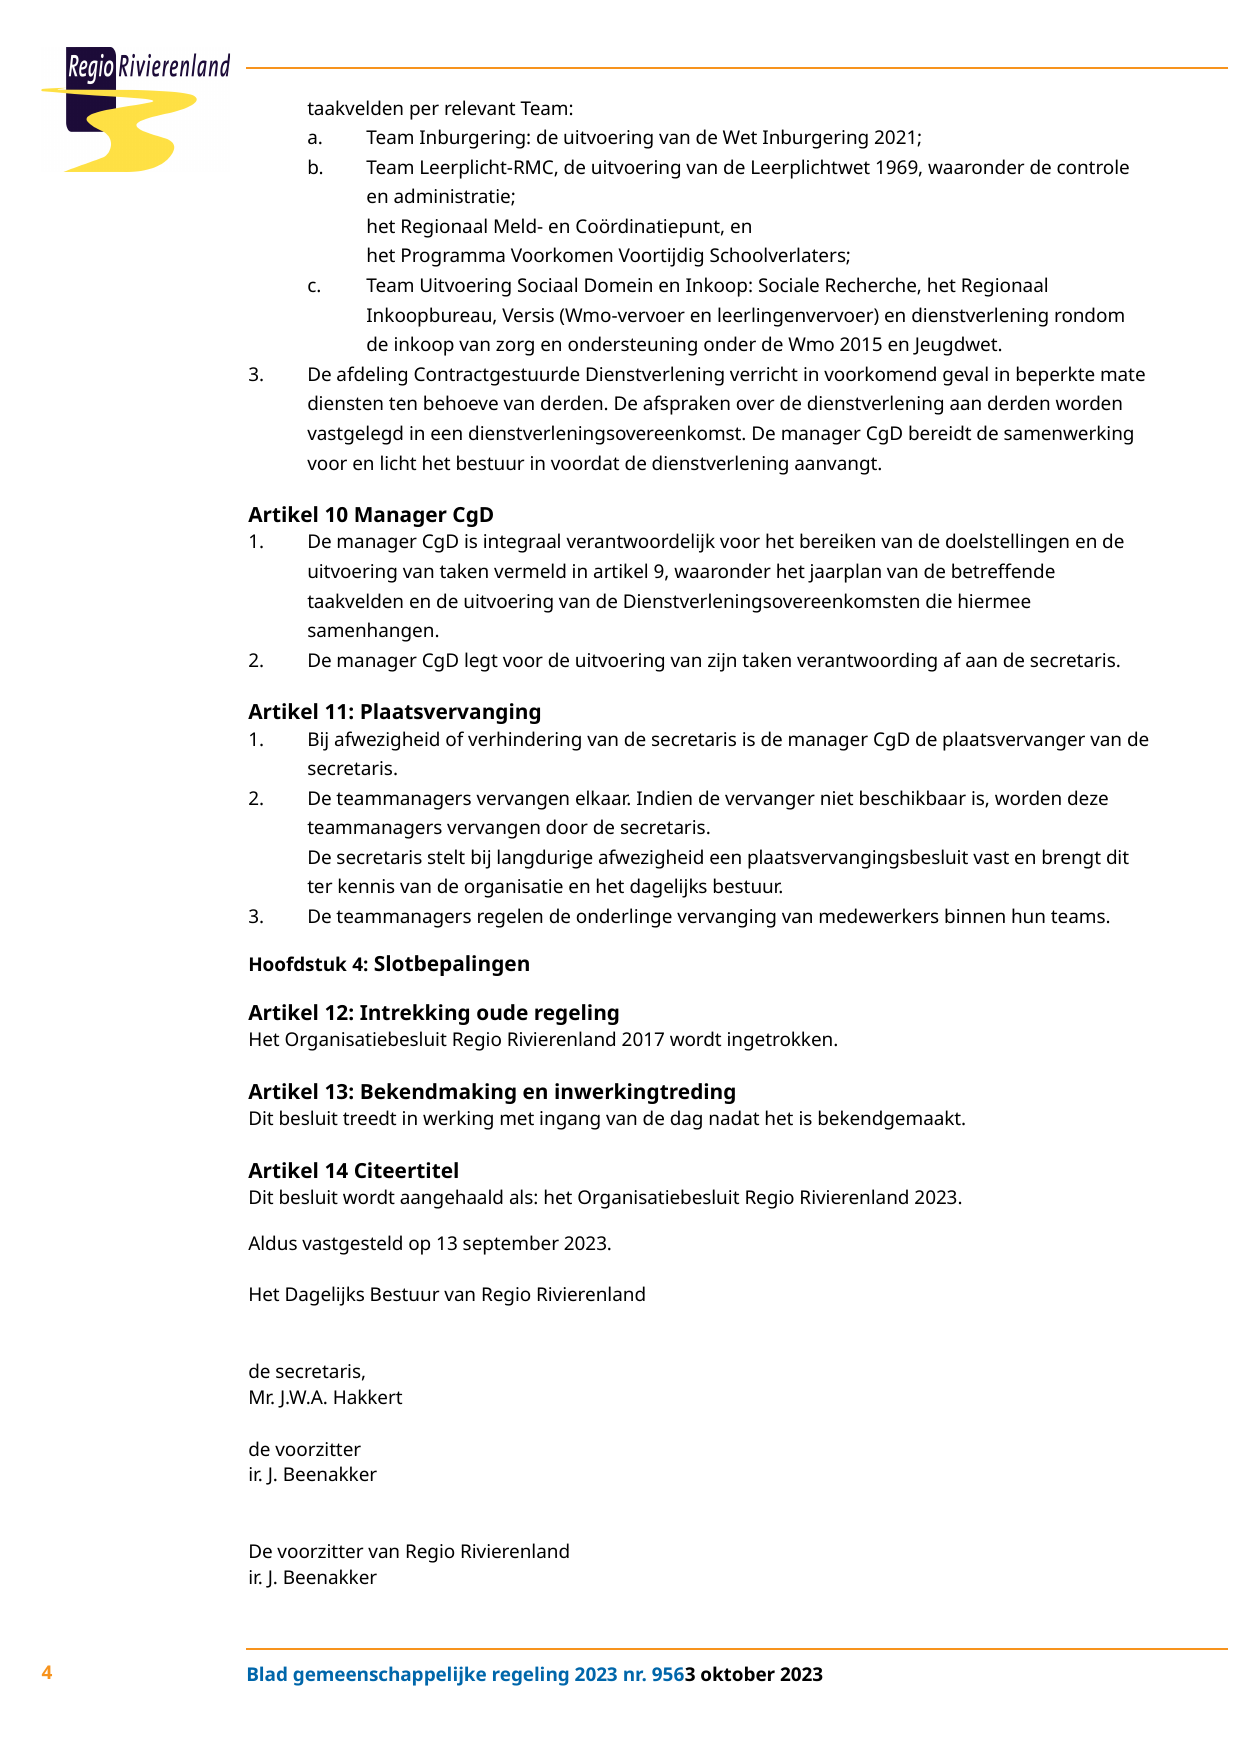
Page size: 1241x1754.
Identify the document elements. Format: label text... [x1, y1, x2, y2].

list taakvelden per relevant Team: [248, 95, 1152, 121]
list De manager CgD legt voor de uitvoering van zijn taken verantwoording af aan de secretaris. [248, 647, 1152, 673]
text ir. J. Beenakker [248, 1462, 1152, 1487]
text Artikel 13: Bekendmaking en inwerkingtreding [248, 1077, 1152, 1106]
text Artikel 11: Plaatsvervanging [248, 697, 1152, 726]
list Team Uitvoering Sociaal Domein en Inkoop: Sociale Recherche, het Regionaal Inkoopbureau, Versis (Wmo-vervoer en leerlingenvervoer) en dienstverlening rondom de inkoop van zorg en ondersteuning onder de Wmo 2015 en Jeugdwet. [307, 272, 1152, 357]
text Artikel 12: Intrekking oude regeling [248, 998, 1152, 1027]
text Artikel 14 Citeertitel [248, 1156, 1152, 1184]
list De secretaris stelt bij langdurige afwezigheid een plaatsvervangingsbesluit vast en brengt dit ter kennis van de organisatie en het dagelijks bestuur. [248, 844, 1152, 899]
list De manager CgD is integraal verantwoordelijk voor het bereiken van de doelstellingen en de uitvoering van taken vermeld in artikel 9, waaronder het jaarplan van de betreffende taakvelden en de uitvoering van de Dienstverleningsovereenkomsten die hiermee samenhangen. [248, 529, 1152, 643]
text de secretaris, [248, 1359, 1152, 1384]
list het Programma Voorkomen Voortijdig Schoolverlaters; [307, 243, 1152, 268]
list De afdeling Contractgestuurde Dienstverlening verricht in voorkomend geval in beperkte mate diensten ten behoeve van derden. De afspraken over de dienstverlening aan derden worden vastgelegd in een dienstverleningsovereenkomst. De manager CgD bereidt de samenwerking voor en licht het bestuur in voordat de dienstverlening aanvangt. [248, 361, 1152, 476]
picture [41, 47, 231, 172]
list Bij afwezigheid of verhindering van de secretaris is de manager CgD de plaatsvervanger van de secretaris. [248, 726, 1152, 781]
text Het Dagelijks Bestuur van Regio Rivierenland [248, 1281, 1152, 1307]
list Team Inburgering: de uitvoering van de Wet Inburgering 2021; [307, 124, 1152, 150]
text Mr. J.W.A. Hakkert [248, 1384, 1152, 1410]
text ir. J. Beenakker [248, 1564, 1152, 1590]
text Dit besluit treedt in werking met ingang van de dag nadat het is bekendgemaakt. [248, 1106, 1152, 1131]
list De teammanagers regelen de onderlinge vervanging van medewerkers binnen hun teams. [248, 903, 1152, 929]
text De voorzitter van Regio Rivierenland [248, 1539, 1152, 1564]
list De teammanagers vervangen elkaar. Indien de vervanger niet beschikbaar is, worden deze teammanagers vervangen door de secretaris. [248, 785, 1152, 840]
text Aldus vastgesteld op 13 september 2023. [248, 1230, 1152, 1256]
text Dit besluit wordt aangehaald als: het Organisatiebesluit Regio Rivierenland 2023. [248, 1184, 1152, 1210]
list Team Leerplicht-RMC, de uitvoering van de Leerplichtwet 1969, waaronder de controle en administratie; [307, 154, 1152, 209]
text Hoofdstuk 4: Slotbepalingen [248, 949, 1152, 977]
text de voorzitter [248, 1436, 1152, 1462]
list het Regionaal Meld- en Coördinatiepunt, en [307, 213, 1152, 239]
text Het Organisatiebesluit Regio Rivierenland 2017 wordt ingetrokken. [248, 1027, 1152, 1052]
text Artikel 10 Manager CgD [248, 500, 1152, 529]
